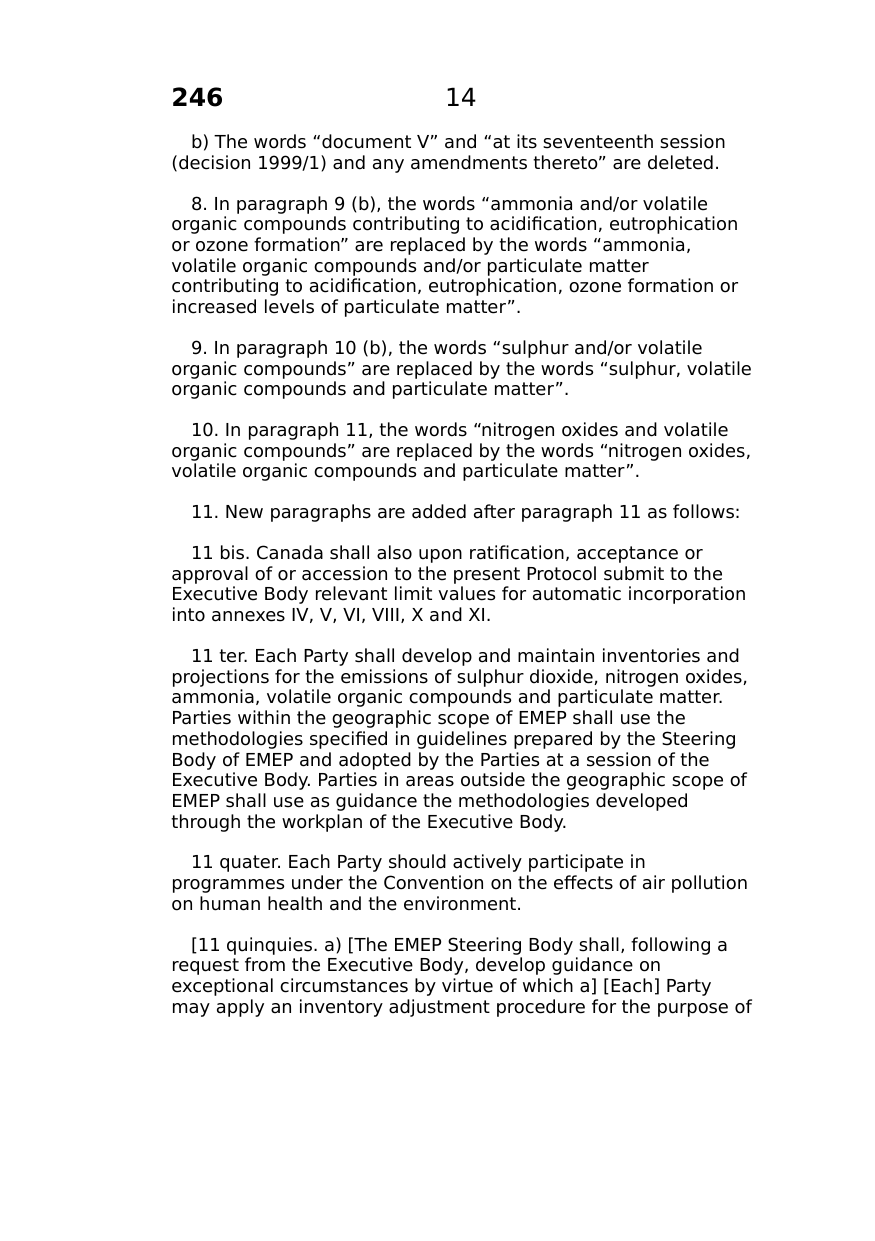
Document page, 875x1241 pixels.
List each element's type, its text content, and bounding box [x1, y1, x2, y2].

text 9. In paragraph 10 (b), the words “sulphur and/or volatile organic compounds” are replaced by the words “sulphur, volatile organic compounds and particulate matter”. [171, 338, 756, 400]
text 11 bis. Canada shall also upon ratification, acceptance or approval of or accession to the present Protocol submit to the Executive Body relevant limit values for automatic incorporation into annexes IV, V, VI, VIII, X and XI. [171, 543, 756, 626]
text 8. In paragraph 9 (b), the words “ammonia and/or volatile organic compounds contributing to acidification, eutrophication or ozone formation” are replaced by the words “ammonia, volatile organic compounds and/or particulate matter contributing to acidification, eutrophication, ozone formation or increased levels of particulate matter”. [171, 193, 756, 318]
text 11 quater. Each Party should actively participate in programmes under the Convention on the effects of air pollution on human health and the environment. [171, 852, 756, 914]
text 11. New paragraphs are added after paragraph 11 as follows: [171, 502, 756, 523]
text [11 quinquies. a) [The EMEP Steering Body shall, following a request from the Executive Body, develop guidance on exceptional circumstances by virtue of which a] [Each] Party may apply an inventory adjustment procedure for the purpose of [171, 934, 756, 1017]
text 11 ter. Each Party shall develop and maintain inventories and projections for the emissions of sulphur dioxide, nitrogen oxides, ammonia, volatile organic compounds and particulate matter. Parties within the geographic scope of EMEP shall use the methodologies specified in guidelines prepared by the Steering Body of EMEP and adopted by the Parties at a session of the Executive Body. Parties in areas outside the geographic scope of EMEP shall use as guidance the methodologies developed through the workplan of the Executive Body. [171, 646, 756, 832]
text 10. In paragraph 11, the words “nitrogen oxides and volatile organic compounds” are replaced by the words “nitrogen oxides, volatile organic compounds and particulate matter”. [171, 420, 756, 482]
text b) The words “document V” and “at its seventeenth session (decision 1999/1) and any amendments thereto” are deleted. [171, 132, 756, 173]
